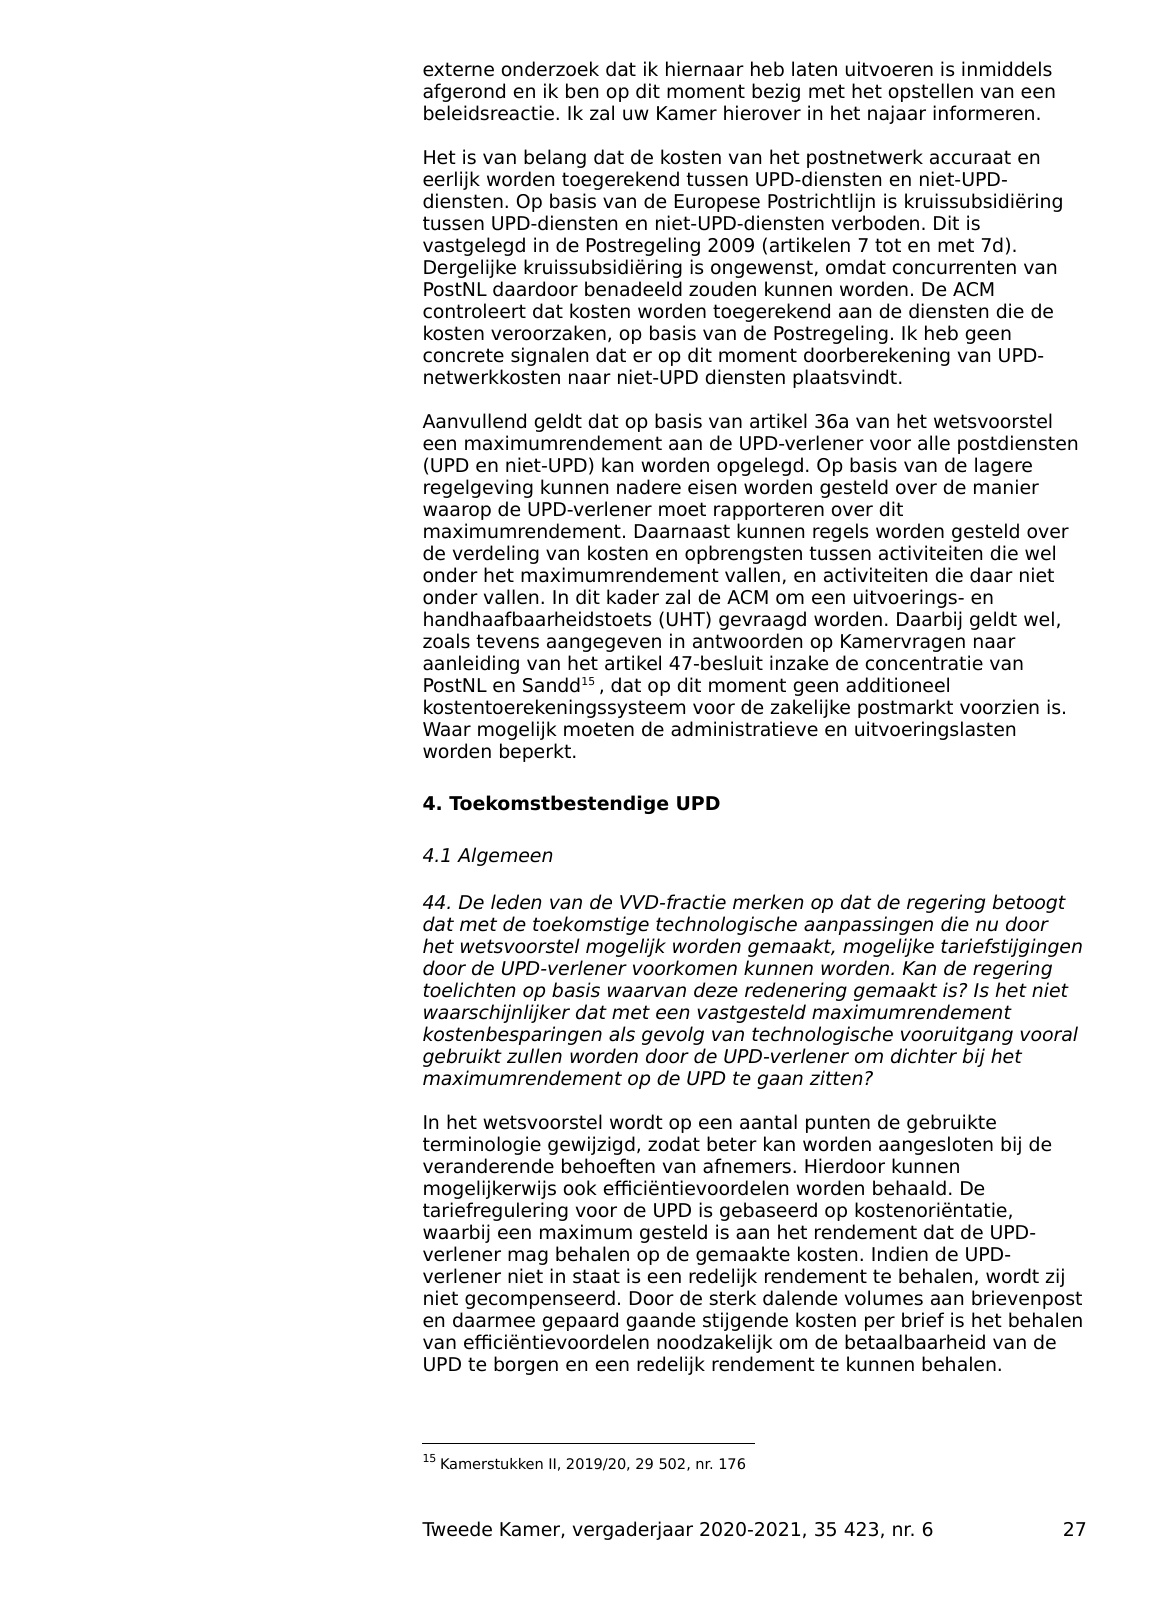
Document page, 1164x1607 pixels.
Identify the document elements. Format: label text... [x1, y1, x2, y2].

subtitle 4. Toekomstbestendige UPD [422, 793, 1087, 815]
text Kamerstukken II, 2019/20, 29 502, nr. 176 [422, 1452, 1087, 1474]
text Aanvullend geldt dat op basis van artikel 36a van het wetsvoorstel een maximumrendement aan de UPD-verlener voor alle postdiensten (UPD en niet-UPD) kan worden opgelegd. Op basis van de lagere regelgeving kunnen nadere eisen worden gesteld over de manier waarop de UPD-verlener moet rapporteren over dit maximumrendement. Daarnaast kunnen regels worden gesteld over de verdeling van kosten en opbrengsten tussen activiteiten die wel onder het maximumrendement vallen, en activiteiten die daar niet onder vallen. In dit kader zal de ACM om een uitvoerings- en handhaafbaarheidstoets (UHT) gevraagd worden. Daarbij geldt wel, zoals tevens aangegeven in antwoorden op Kamervragen naar aanleiding van het artikel 47-besluit inzake de concentratie van PostNL en Sandd, dat op dit moment geen additioneel kostentoerekeningssysteem voor de zakelijke postmarkt voorzien is. Waar mogelijk moeten de administratieve en uitvoeringslasten worden beperkt. [422, 411, 1087, 763]
text externe onderzoek dat ik hiernaar heb laten uitvoeren is inmiddels afgerond en ik ben op dit moment bezig met het opstellen van een beleidsreactie. Ik zal uw Kamer hierover in het najaar informeren. [422, 59, 1087, 125]
text Het is van belang dat de kosten van het postnetwerk accuraat en eerlijk worden toegerekend tussen UPD-diensten en niet-UPD-diensten. Op basis van de Europese Postrichtlijn is kruissubsidiëring tussen UPD-diensten en niet-UPD-diensten verboden. Dit is vastgelegd in de Postregeling 2009 (artikelen 7 tot en met 7d). Dergelijke kruissubsidiëring is ongewenst, omdat concurrenten van PostNL daardoor benadeeld zouden kunnen worden. De ACM controleert dat kosten worden toegerekend aan de diensten die de kosten veroorzaken, op basis van de Postregeling. Ik heb geen concrete signalen dat er op dit moment doorberekening van UPD-netwerkkosten naar niet-UPD diensten plaatsvindt. [422, 147, 1087, 389]
subtitle 4.1 Algemeen [422, 845, 1087, 867]
text 44. De leden van de VVD-fractie merken op dat de regering betoogt dat met de toekomstige technologische aanpassingen die nu door het wetsvoorstel mogelijk worden gemaakt, mogelijke tariefstijgingen door de UPD-verlener voorkomen kunnen worden. Kan de regering toelichten op basis waarvan deze redenering gemaakt is? Is het niet waarschijnlijker dat met een vastgesteld maximumrendement kostenbesparingen als gevolg van technologische vooruitgang vooral gebruikt zullen worden door de UPD-verlener om dichter bij het maximumrendement op de UPD te gaan zitten? [422, 892, 1087, 1089]
text In het wetsvoorstel wordt op een aantal punten de gebruikte terminologie gewijzigd, zodat beter kan worden aangesloten bij de veranderende behoeften van afnemers. Hierdoor kunnen mogelijkerwijs ook efficiëntievoordelen worden behaald. De tariefregulering voor de UPD is gebaseerd op kostenoriëntatie, waarbij een maximum gesteld is aan het rendement dat de UPD-verlener mag behalen op de gemaakte kosten. Indien de UPD-verlener niet in staat is een redelijk rendement te behalen, wordt zij niet gecompenseerd. Door de sterk dalende volumes aan brievenpost en daarmee gepaard gaande stijgende kosten per brief is het behalen van efficiëntievoordelen noodzakelijk om de betaalbaarheid van de UPD te borgen en een redelijk rendement te kunnen behalen. [422, 1112, 1087, 1376]
